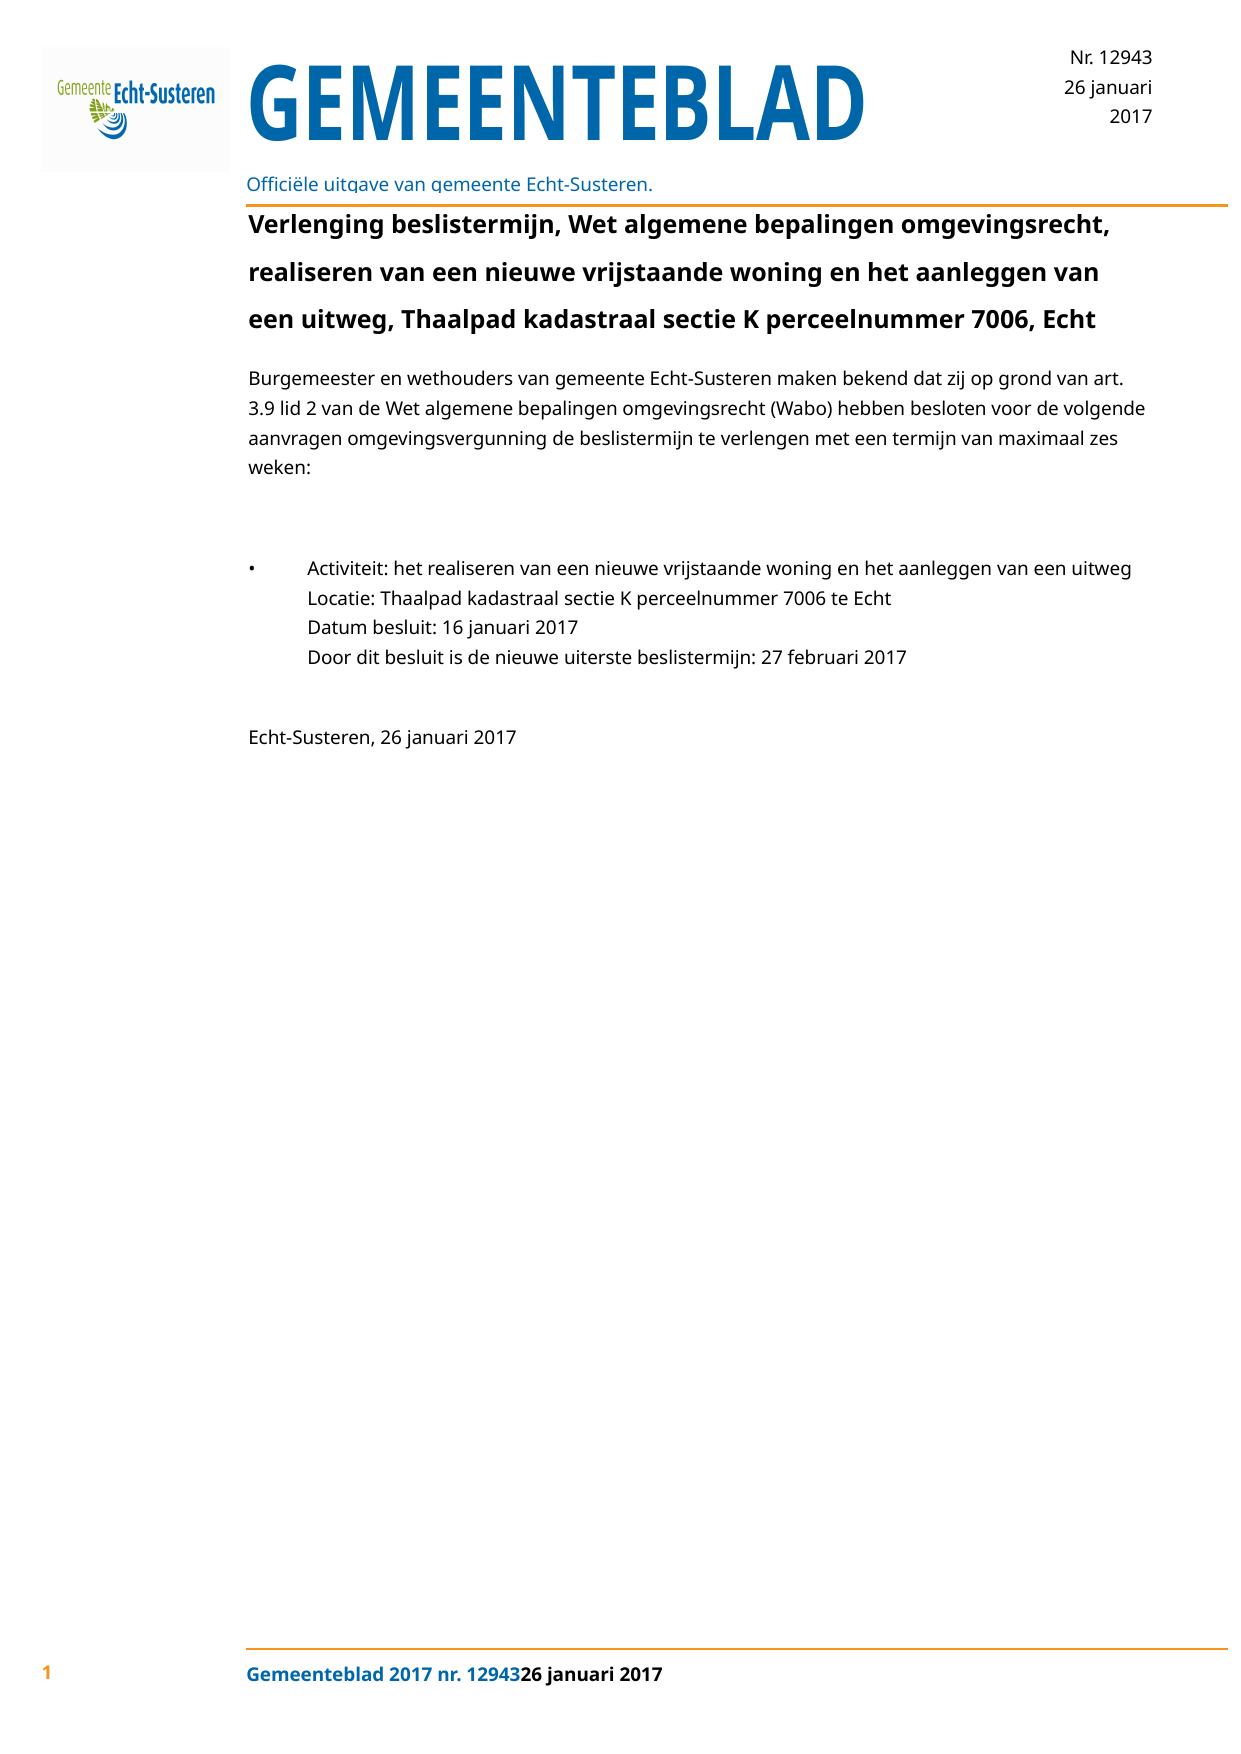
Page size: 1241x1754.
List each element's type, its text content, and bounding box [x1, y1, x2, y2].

text Burgemeester en wethouders van gemeente Echt-Susteren maken bekend dat zij op grond van art. 3.9 lid 2 van de Wet algemene bepalingen omgevingsrecht (Wabo) hebben besloten voor de volgende aanvragen omgevingsvergunning de beslistermijn te verlengen met een termijn van maximaal zes weken: [248, 366, 1152, 480]
text Verlenging beslistermijn, Wet algemene bepalingen omgevingsrecht, realiseren van een nieuwe vrijstaande woning en het aanleggen van een uitweg, Thaalpad kadastraal sectie K perceelnummer 7006, Echt [248, 207, 1152, 336]
text Echt-Susteren, 26 januari 2017 [248, 724, 1152, 749]
list Activiteit: het realiseren van een nieuwe vrijstaande woning en het aanleggen van een uitweg [248, 555, 1152, 581]
list Door dit besluit is de nieuwe uiterste beslistermijn: 27 februari 2017 [248, 644, 1152, 669]
picture [41, 47, 231, 172]
list Locatie: Thaalpad kadastraal sectie K perceelnummer 7006 te Echt [248, 585, 1152, 610]
list Datum besluit: 16 januari 2017 [248, 614, 1152, 640]
